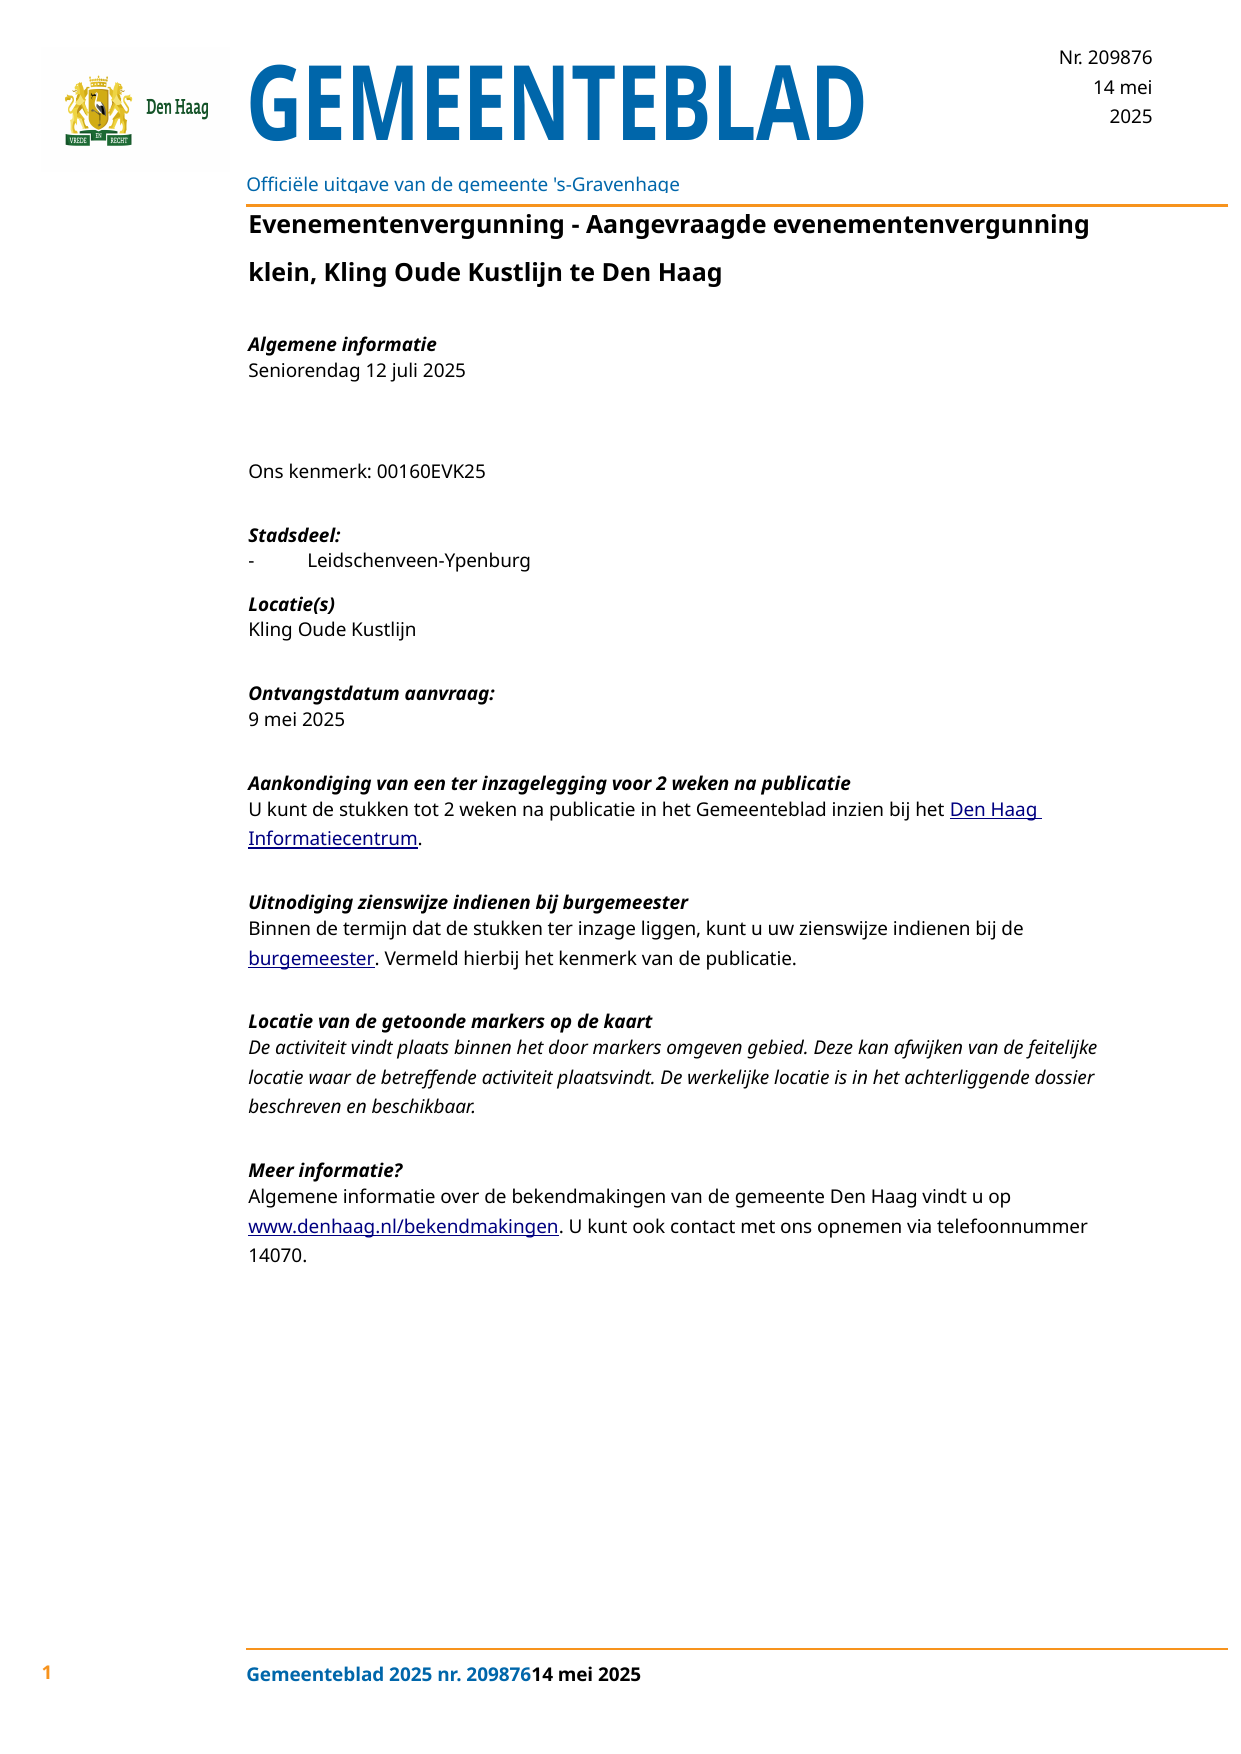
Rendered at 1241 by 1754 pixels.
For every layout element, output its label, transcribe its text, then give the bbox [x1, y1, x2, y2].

text 9 mei 2025 [248, 706, 1152, 732]
text Locatie van de getoonde markers op de kaart [248, 1009, 1152, 1034]
text Kling Oude Kustlijn [248, 617, 1152, 642]
text Evenementenvergunning - Aangevraagde evenementenvergunning klein, Kling Oude Kustlijn te Den Haag [248, 207, 1152, 288]
text Binnen de termijn dat de stukken ter inzage liggen, kunt u uw zienswijze indienen bij de burgemeester. Vermeld hierbij het kenmerk van de publicatie. [248, 915, 1152, 971]
text Algemene informatie over de bekendmakingen van de gemeente Den Haag vindt u op www.denhaag.nl/bekendmakingen. U kunt ook contact met ons opnemen via telefoonnummer 14070. [248, 1183, 1152, 1268]
text Seniorendag 12 juli 2025 [248, 357, 1152, 383]
text Ons kenmerk: 00160EVK25 [248, 458, 1152, 484]
text Algemene informatie [248, 331, 1152, 357]
text Locatie(s) [248, 591, 1152, 617]
text Stadsdeel: [248, 522, 1152, 548]
text Aankondiging van een ter inzagelegging voor 2 weken na publicatie [248, 770, 1152, 796]
text Meer informatie? [248, 1158, 1152, 1183]
text U kunt de stukken tot 2 weken na publicatie in het Gemeenteblad inzien bij het Den Haag Informatiecentrum. [248, 796, 1152, 851]
text De activiteit vindt plaats binnen het door markers omgeven gebied. Deze kan afwijken van de feitelijke locatie waar de betreffende activiteit plaatsvindt. De werkelijke locatie is in het achterliggende dossier beschreven en beschikbaar. [248, 1034, 1152, 1119]
text Uitnodiging zienswijze indienen bij burgemeester [248, 889, 1152, 915]
picture [41, 47, 231, 172]
text Ontvangstdatum aanvraag: [248, 681, 1152, 706]
list Leidschenveen-Ypenburg [248, 548, 1152, 573]
